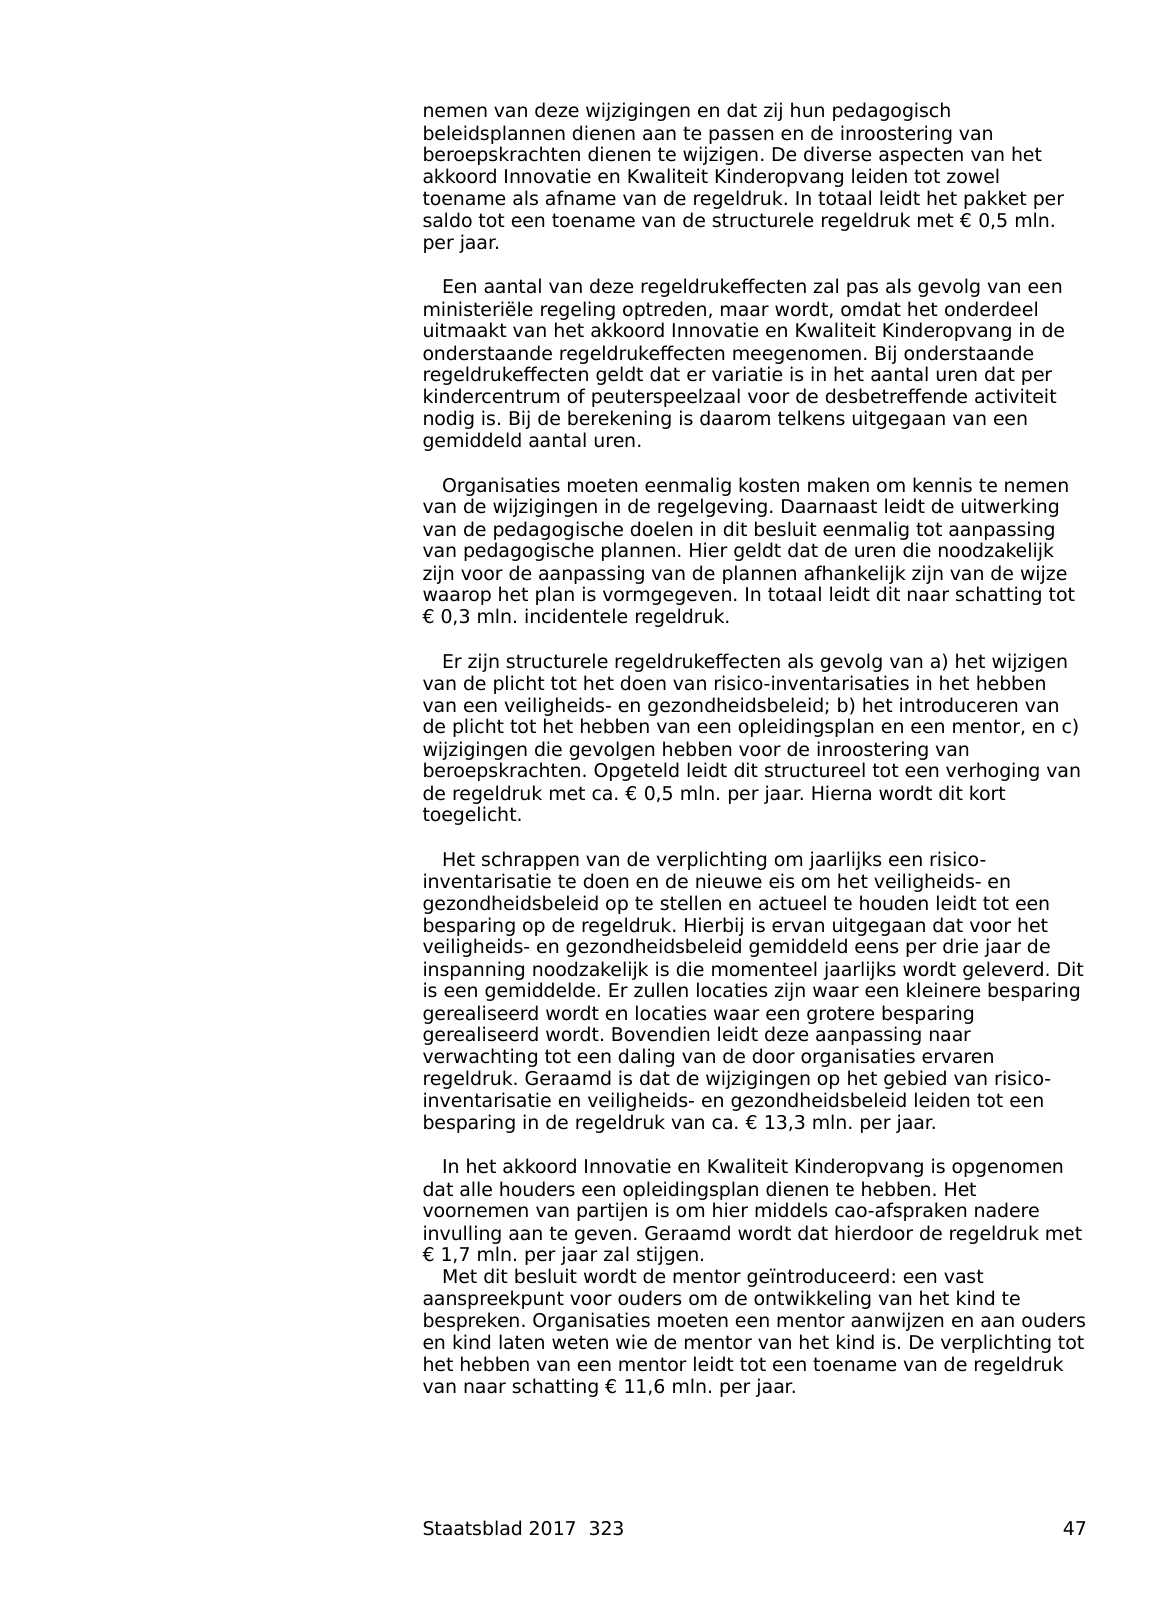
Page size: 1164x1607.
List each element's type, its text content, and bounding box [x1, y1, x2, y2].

text In het akkoord Innovatie en Kwaliteit Kinderopvang is opgenomen dat alle houders een opleidingsplan dienen te hebben. Het voornemen van partijen is om hier middels cao-afspraken nadere invulling aan te geven. Geraamd wordt dat hierdoor de regeldruk met € 1,7 mln. per jaar zal stijgen. [422, 1156, 1087, 1266]
text Organisaties moeten eenmalig kosten maken om kennis te nemen van de wijzigingen in de regelgeving. Daarnaast leidt de uitwerking van de pedagogische doelen in dit besluit eenmalig tot aanpassing van pedagogische plannen. Hier geldt dat de uren die noodzakelijk zijn voor de aanpassing van de plannen afhankelijk zijn van de wijze waarop het plan is vormgegeven. In totaal leidt dit naar schatting tot € 0,3 mln. incidentele regeldruk. [422, 474, 1087, 628]
text Het schrappen van de verplichting om jaarlijks een risico-inventarisatie te doen en de nieuwe eis om het veiligheids- en gezondheidsbeleid op te stellen en actueel te houden leidt tot een besparing op de regeldruk. Hierbij is ervan uitgegaan dat voor het veiligheids- en gezondheidsbeleid gemiddeld eens per drie jaar de inspanning noodzakelijk is die momenteel jaarlijks wordt geleverd. Dit is een gemiddelde. Er zullen locaties zijn waar een kleinere besparing gerealiseerd wordt en locaties waar een grotere besparing gerealiseerd wordt. Bovendien leidt deze aanpassing naar verwachting tot een daling van de door organisaties ervaren regeldruk. Geraamd is dat de wijzigingen op het gebied van risico-inventarisatie en veiligheids- en gezondheidsbeleid leiden tot een besparing in de regeldruk van ca. € 13,3 mln. per jaar. [422, 848, 1087, 1134]
text Een aantal van deze regeldrukeffecten zal pas als gevolg van een ministeriële regeling optreden, maar wordt, omdat het onderdeel uitmaakt van het akkoord Innovatie en Kwaliteit Kinderopvang in de onderstaande regeldrukeffecten meegenomen. Bij onderstaande regeldrukeffecten geldt dat er variatie is in het aantal uren dat per kindercentrum of peuterspeelzaal voor de desbetreffende activiteit nodig is. Bij de berekening is daarom telkens uitgegaan van een gemiddeld aantal uren. [422, 276, 1087, 452]
text Er zijn structurele regeldrukeffecten als gevolg van a) het wijzigen van de plicht tot het doen van risico-inventarisaties in het hebben van een veiligheids- en gezondheidsbeleid; b) het introduceren van de plicht tot het hebben van een opleidingsplan en een mentor, en c) wijzigingen die gevolgen hebben voor de inroostering van beroepskrachten. Opgeteld leidt dit structureel tot een verhoging van de regeldruk met ca. € 0,5 mln. per jaar. Hierna wordt dit kort toegelicht. [422, 651, 1087, 826]
text nemen van deze wijzigingen en dat zij hun pedagogisch beleidsplannen dienen aan te passen en de inroostering van beroepskrachten dienen te wijzigen. De diverse aspecten van het akkoord Innovatie en Kwaliteit Kinderopvang leiden tot zowel toename als afname van de regeldruk. In totaal leidt het pakket per saldo tot een toename van de structurele regeldruk met € 0,5 mln. per jaar. [422, 100, 1087, 254]
text Met dit besluit wordt de mentor geïntroduceerd: een vast aanspreekpunt voor ouders om de ontwikkeling van het kind te bespreken. Organisaties moeten een mentor aanwijzen en aan ouders en kind laten weten wie de mentor van het kind is. De verplichting tot het hebben van een mentor leidt tot een toename van de regeldruk van naar schatting € 11,6 mln. per jaar. [422, 1266, 1087, 1398]
